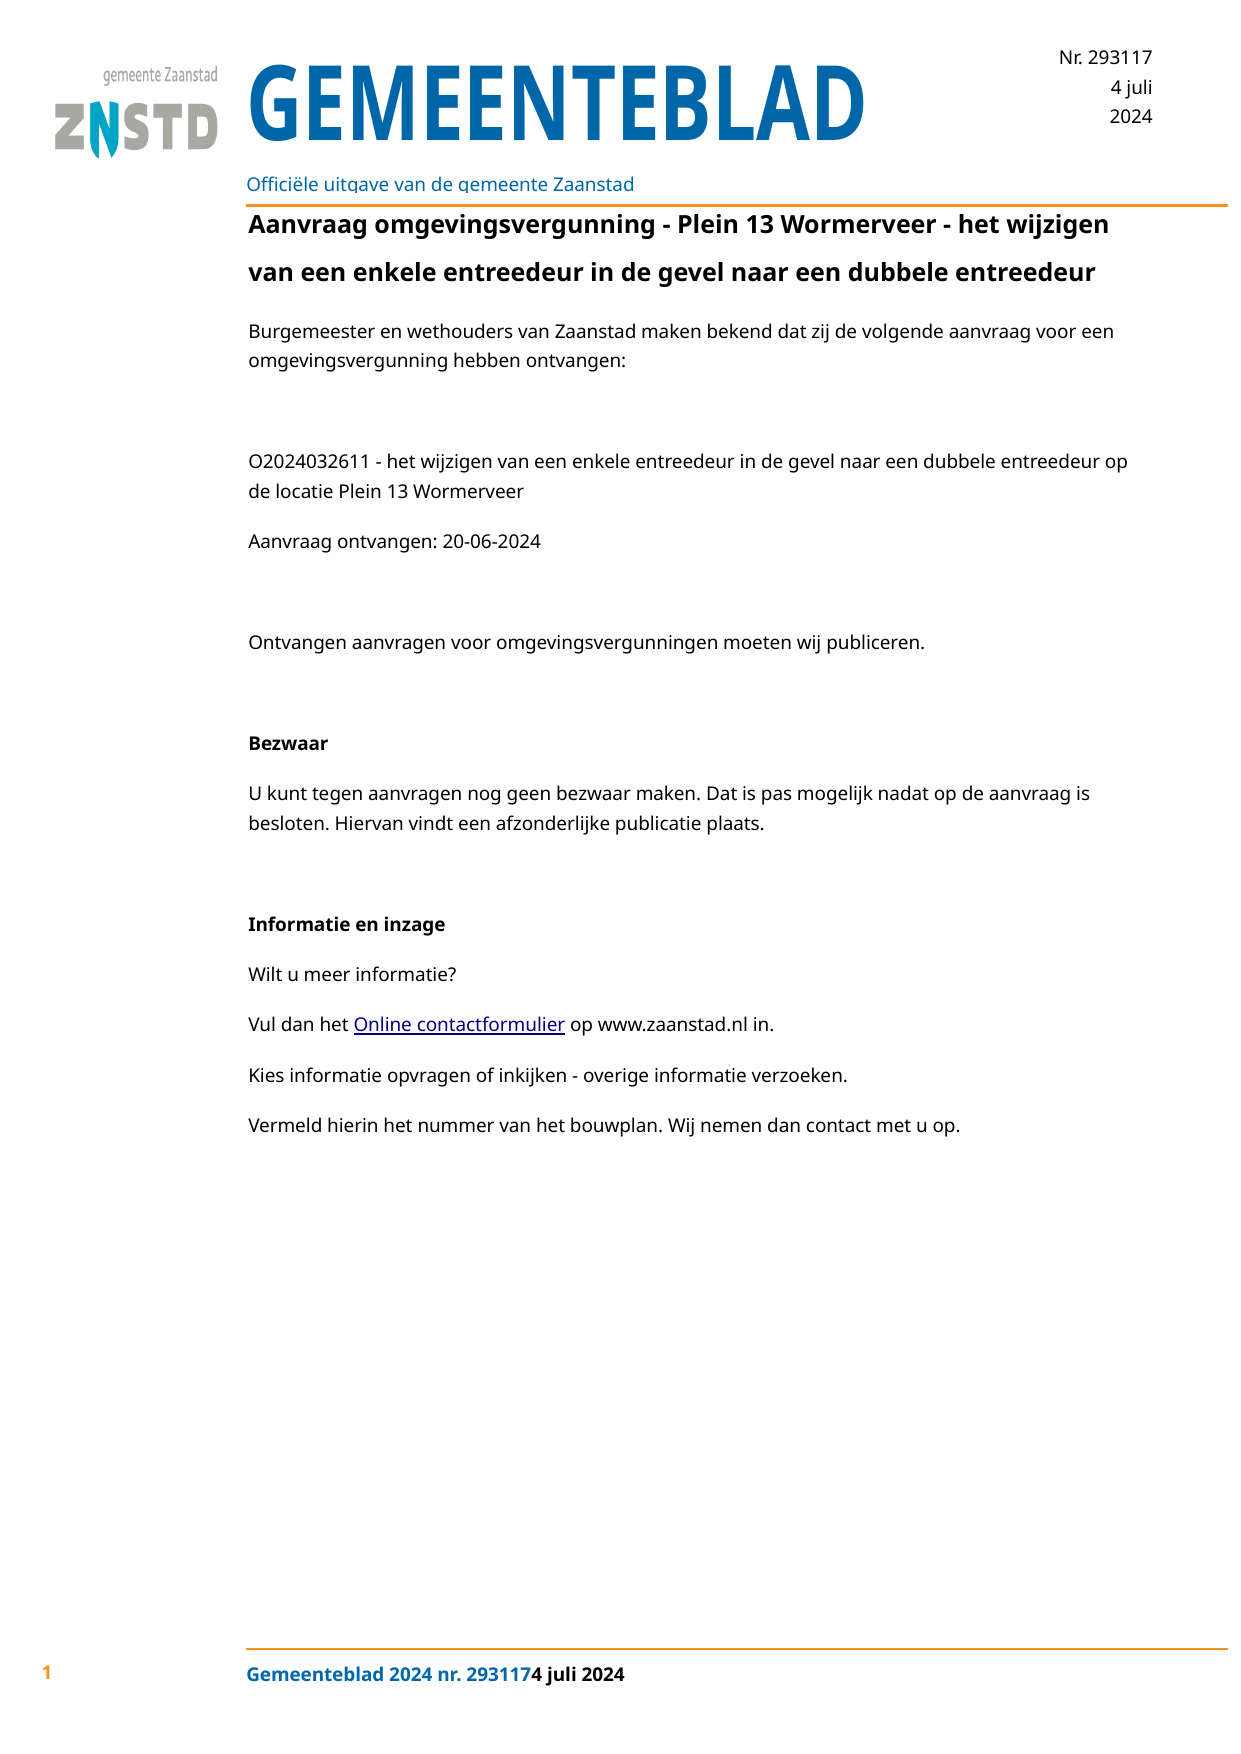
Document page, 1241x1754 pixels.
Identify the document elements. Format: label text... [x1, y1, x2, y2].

text Vul dan het Online contactformulier op www.zaanstad.nl in. [248, 1012, 1152, 1037]
text Burgemeester en wethouders van Zaanstad maken bekend dat zij de volgende aanvraag voor een omgevingsvergunning hebben ontvangen: [248, 318, 1152, 373]
text Aanvraag ontvangen: 20-06-2024 [248, 528, 1152, 554]
text Vermeld hierin het nummer van het bouwplan. Wij nemen dan contact met u op. [248, 1112, 1152, 1138]
text Aanvraag omgevingsvergunning - Plein 13 Wormerveer - het wijzigen van een enkele entreedeur in de gevel naar een dubbele entreedeur [248, 207, 1152, 288]
text Ontvangen aanvragen voor omgevingsvergunningen moeten wij publiceren. [248, 629, 1152, 655]
text Informatie en inzage [248, 911, 1152, 937]
text Kies informatie opvragen of inkijken - overige informatie verzoeken. [248, 1062, 1152, 1088]
text Bezwaar [248, 730, 1152, 756]
text Wilt u meer informatie? [248, 961, 1152, 987]
text O2024032611 - het wijzigen van een enkele entreedeur in de gevel naar een dubbele entreedeur op de locatie Plein 13 Wormerveer [248, 448, 1152, 504]
picture [41, 47, 231, 172]
text U kunt tegen aanvragen nog geen bezwaar maken. Dat is pas mogelijk nadat op de aanvraag is besloten. Hiervan vindt een afzonderlijke publicatie plaats. [248, 780, 1152, 836]
